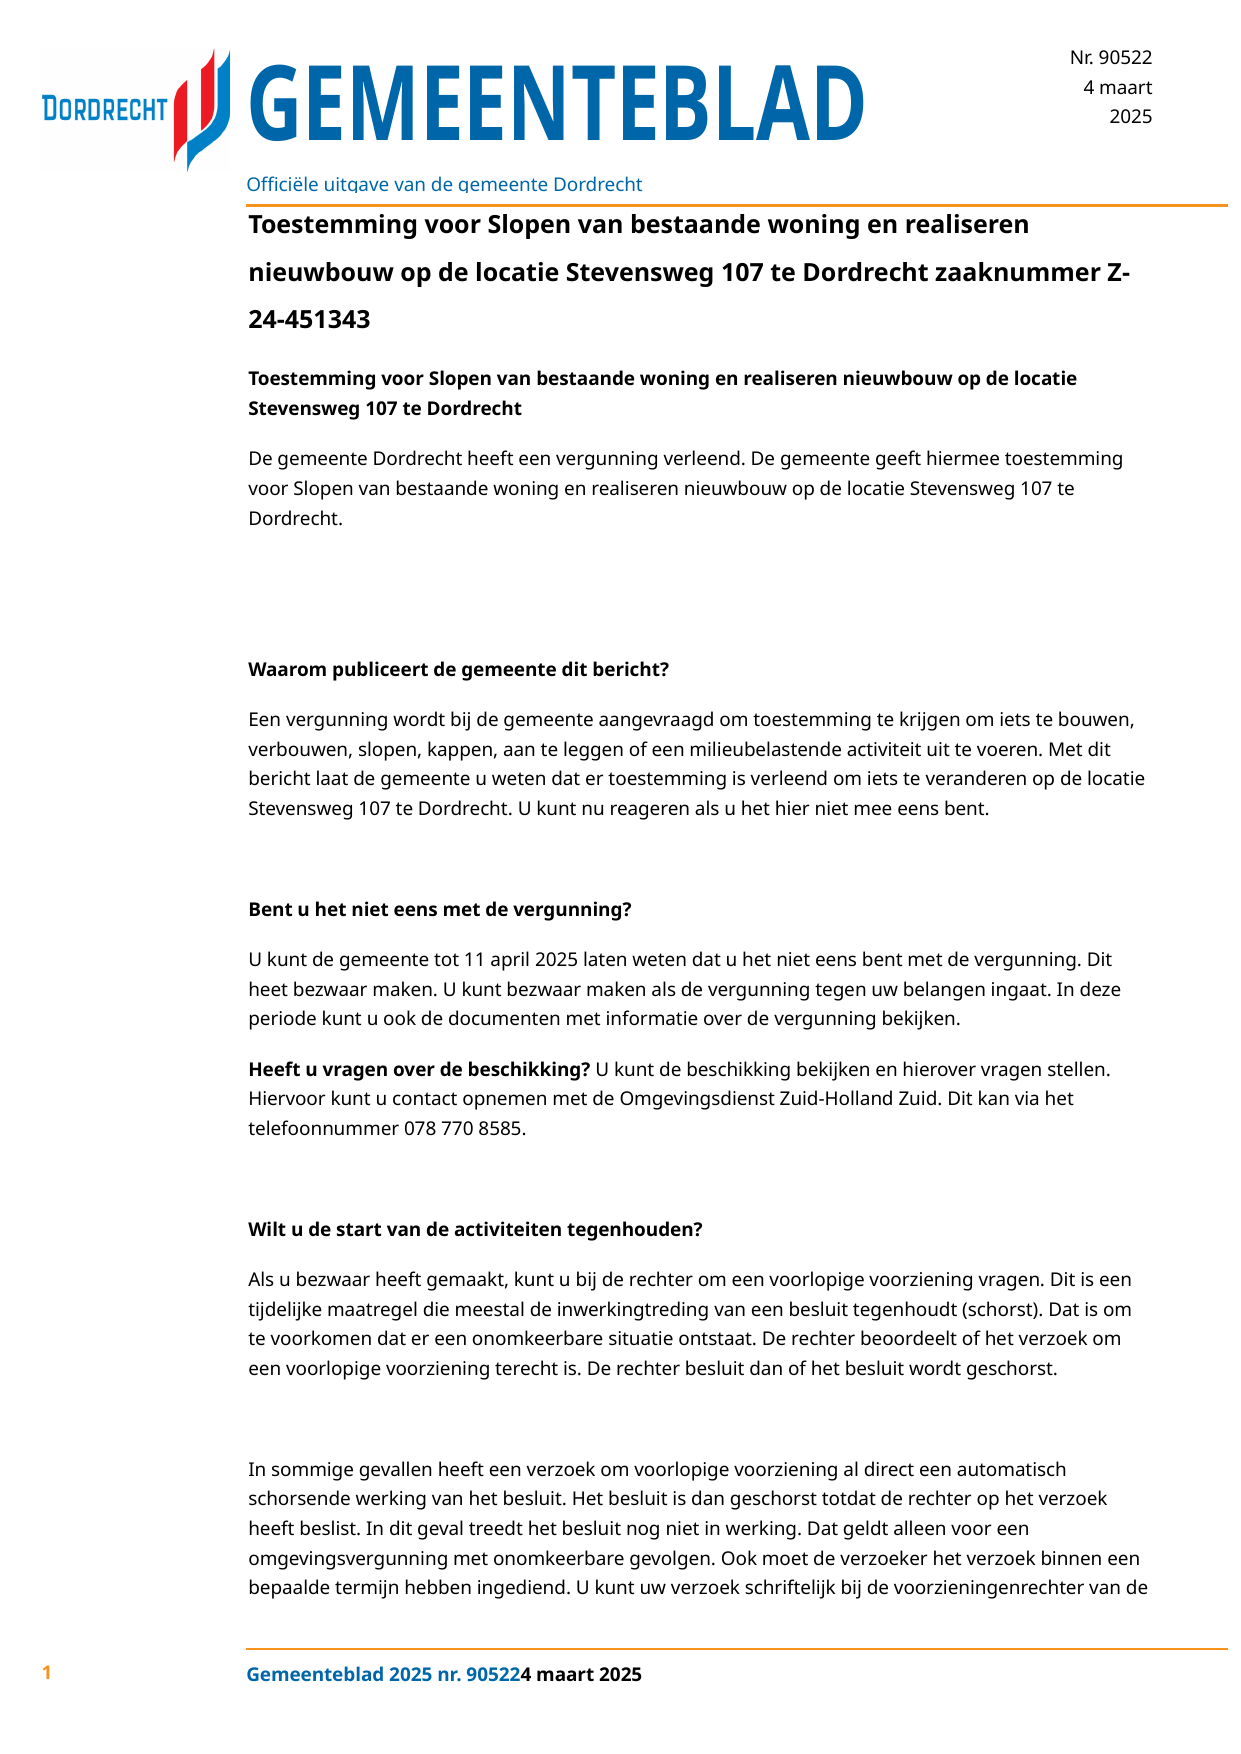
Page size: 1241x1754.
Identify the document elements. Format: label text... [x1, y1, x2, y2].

text In sommige gevallen heeft een verzoek om voorlopige voorziening al direct een automatisch schorsende werking van het besluit. Het besluit is dan geschorst totdat de rechter op het verzoek heeft beslist. In dit geval treedt het besluit nog niet in werking. Dat geldt alleen voor een omgevingsvergunning met onomkeerbare gevolgen. Ook moet de verzoeker het verzoek binnen een bepaalde termijn hebben ingediend. U kunt uw verzoek schriftelijk bij de voorzieningenrechter van de [248, 1456, 1152, 1600]
text Als u bezwaar heeft gemaakt, kunt u bij de rechter om een voorlopige voorziening vragen. Dit is een tijdelijke maatregel die meestal de inwerkingtreding van een besluit tegenhoudt (schorst). Dat is om te voorkomen dat er een onomkeerbare situatie ontstaat. De rechter beoordeelt of het verzoek om een voorlopige voorziening terecht is. De rechter besluit dan of het besluit wordt geschorst. [248, 1266, 1152, 1381]
text Bent u het niet eens met de vergunning? [248, 896, 1152, 922]
text Wilt u de start van de activiteiten tegenhouden? [248, 1216, 1152, 1242]
text Heeft u vragen over de beschikking? U kunt de beschikking bekijken en hierover vragen stellen. Hiervoor kunt u contact opnemen met de Omgevingsdienst Zuid-Holland Zuid. Dit kan via het telefoonnummer 078 770 8585. [248, 1056, 1152, 1141]
text De gemeente Dordrecht heeft een vergunning verleend. De gemeente geeft hiermee toestemming voor Slopen van bestaande woning en realiseren nieuwbouw op de locatie Stevensweg 107 te Dordrecht. [248, 446, 1152, 530]
picture [41, 47, 231, 172]
text U kunt de gemeente tot 11 april 2025 laten weten dat u het niet eens bent met de vergunning. Dit heet bezwaar maken. U kunt bezwaar maken als de vergunning tegen uw belangen ingaat. In deze periode kunt u ook de documenten met informatie over de vergunning bekijken. [248, 946, 1152, 1031]
text Toestemming voor Slopen van bestaande woning en realiseren nieuwbouw op de locatie Stevensweg 107 te Dordrecht zaaknummer Z-24-451343 [248, 207, 1152, 336]
text Toestemming voor Slopen van bestaande woning en realiseren nieuwbouw op de locatie Stevensweg 107 te Dordrecht [248, 366, 1152, 421]
text Waarom publiceert de gemeente dit bericht? [248, 656, 1152, 682]
text Een vergunning wordt bij de gemeente aangevraagd om toestemming te krijgen om iets te bouwen, verbouwen, slopen, kappen, aan te leggen of een milieubelastende activiteit uit te voeren. Met dit bericht laat de gemeente u weten dat er toestemming is verleend om iets te veranderen op de locatie Stevensweg 107 te Dordrecht. U kunt nu reageren als u het hier niet mee eens bent. [248, 706, 1152, 821]
